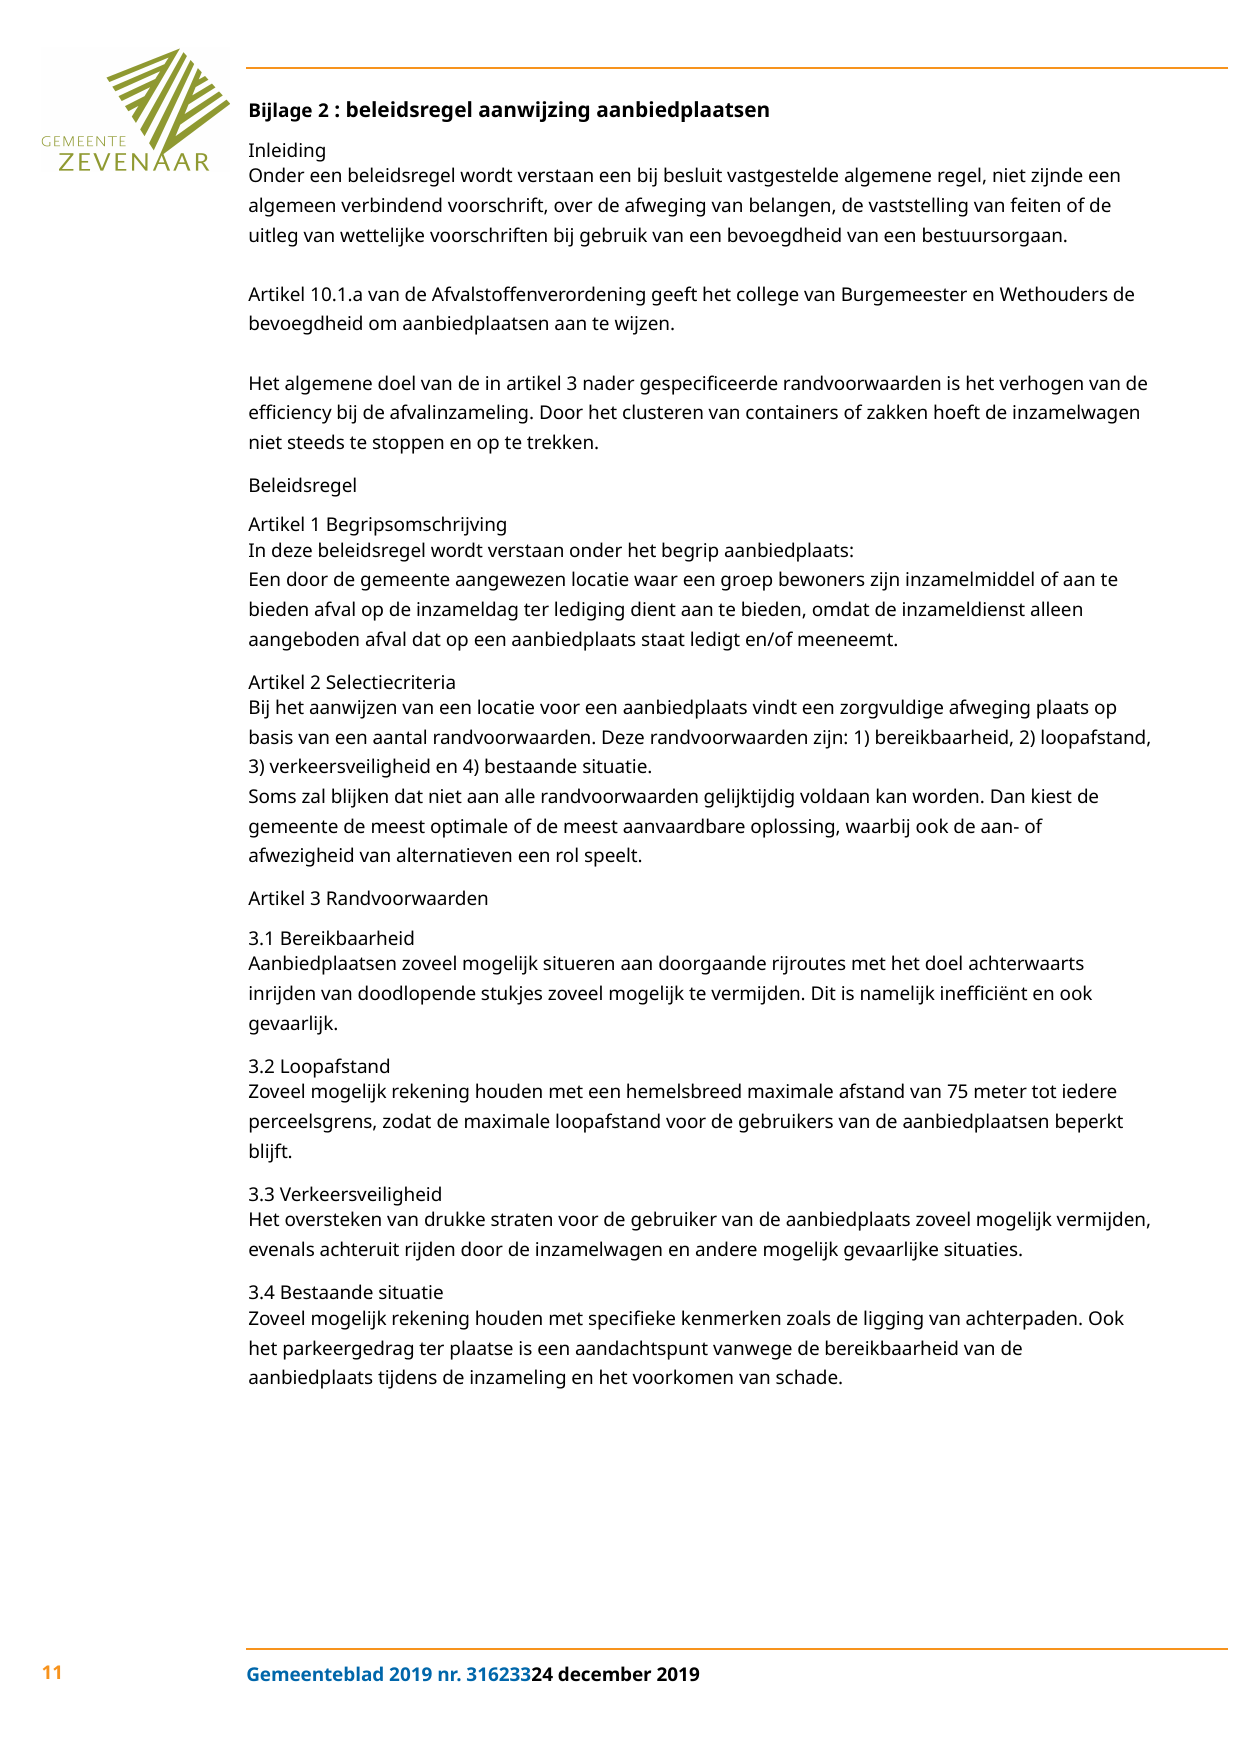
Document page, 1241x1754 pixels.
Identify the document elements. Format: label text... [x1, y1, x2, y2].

text Bij het aanwijzen van een locatie voor een aanbiedplaats vindt een zorgvuldige afweging plaats op basis van een aantal randvoorwaarden. Deze randvoorwaarden zijn: 1) bereikbaarheid, 2) loopafstand, 3) verkeersveiligheid en 4) bestaande situatie. [248, 694, 1152, 779]
text Artikel 2 Selectiecriteria [248, 669, 1152, 694]
text Beleidsregel [248, 472, 1152, 498]
text Zoveel mogelijk rekening houden met specifieke kenmerken zoals de ligging van achterpaden. Ook het parkeergedrag ter plaatse is een aandachtspunt vanwege de bereikbaarheid van de aanbiedplaats tijdens de inzameling en het voorkomen van schade. [248, 1305, 1152, 1390]
text 3.3 Verkeersveiligheid [248, 1181, 1152, 1207]
text Het algemene doel van de in artikel 3 nader gespecificeerde randvoorwaarden is het verhogen van de efficiency bij de afvalinzameling. Door het clusteren van containers of zakken hoeft de inzamelwagen niet steeds te stoppen en op te trekken. [248, 370, 1152, 454]
text Bijlage 2 : beleidsregel aanwijzing aanbiedplaatsen [248, 95, 1152, 123]
text Een door de gemeente aangewezen locatie waar een groep bewoners zijn inzamelmiddel of aan te bieden afval op de inzameldag ter lediging dient aan te bieden, omdat de inzameldienst alleen aangeboden afval dat op een aanbiedplaats staat ledigt en/of meeneemt. [248, 567, 1152, 651]
text 3.4 Bestaande situatie [248, 1279, 1152, 1305]
text Onder een beleidsregel wordt verstaan een bij besluit vastgestelde algemene regel, niet zijnde een algemeen verbindend voorschrift, over de afweging van belangen, de vaststelling van feiten of de uitleg van wettelijke voorschriften bij gebruik van een bevoegdheid van een bestuursorgaan. [248, 163, 1152, 247]
text 3.1 Bereikbaarheid [248, 925, 1152, 951]
picture [41, 47, 231, 172]
text Het oversteken van drukke straten voor de gebruiker van de aanbiedplaats zoveel mogelijk vermijden, evenals achteruit rijden door de inzamelwagen en andere mogelijk gevaarlijke situaties. [248, 1207, 1152, 1262]
text Artikel 1 Begripsomschrijving [248, 511, 1152, 537]
text Inleiding [248, 137, 1152, 163]
text Artikel 10.1.a van de Afvalstoffenverordening geeft het college van Burgemeester en Wethouders de bevoegdheid om aanbiedplaatsen aan te wijzen. [248, 281, 1152, 336]
text Aanbiedplaatsen zoveel mogelijk situeren aan doorgaande rijroutes met het doel achterwaarts inrijden van doodlopende stukjes zoveel mogelijk te vermijden. Dit is namelijk inefficiënt en ook gevaarlijk. [248, 951, 1152, 1036]
text 3.2 Loopafstand [248, 1053, 1152, 1079]
text Artikel 3 Randvoorwaarden [248, 886, 1152, 911]
text Soms zal blijken dat niet aan alle randvoorwaarden gelijktijdig voldaan kan worden. Dan kiest de gemeente de meest optimale of de meest aanvaardbare oplossing, waarbij ook de aan- of afwezigheid van alternatieven een rol speelt. [248, 783, 1152, 868]
text In deze beleidsregel wordt verstaan onder het begrip aanbiedplaats: [248, 537, 1152, 563]
text Zoveel mogelijk rekening houden met een hemelsbreed maximale afstand van 75 meter tot iedere perceelsgrens, zodat de maximale loopafstand voor de gebruikers van de aanbiedplaatsen beperkt blijft. [248, 1079, 1152, 1163]
